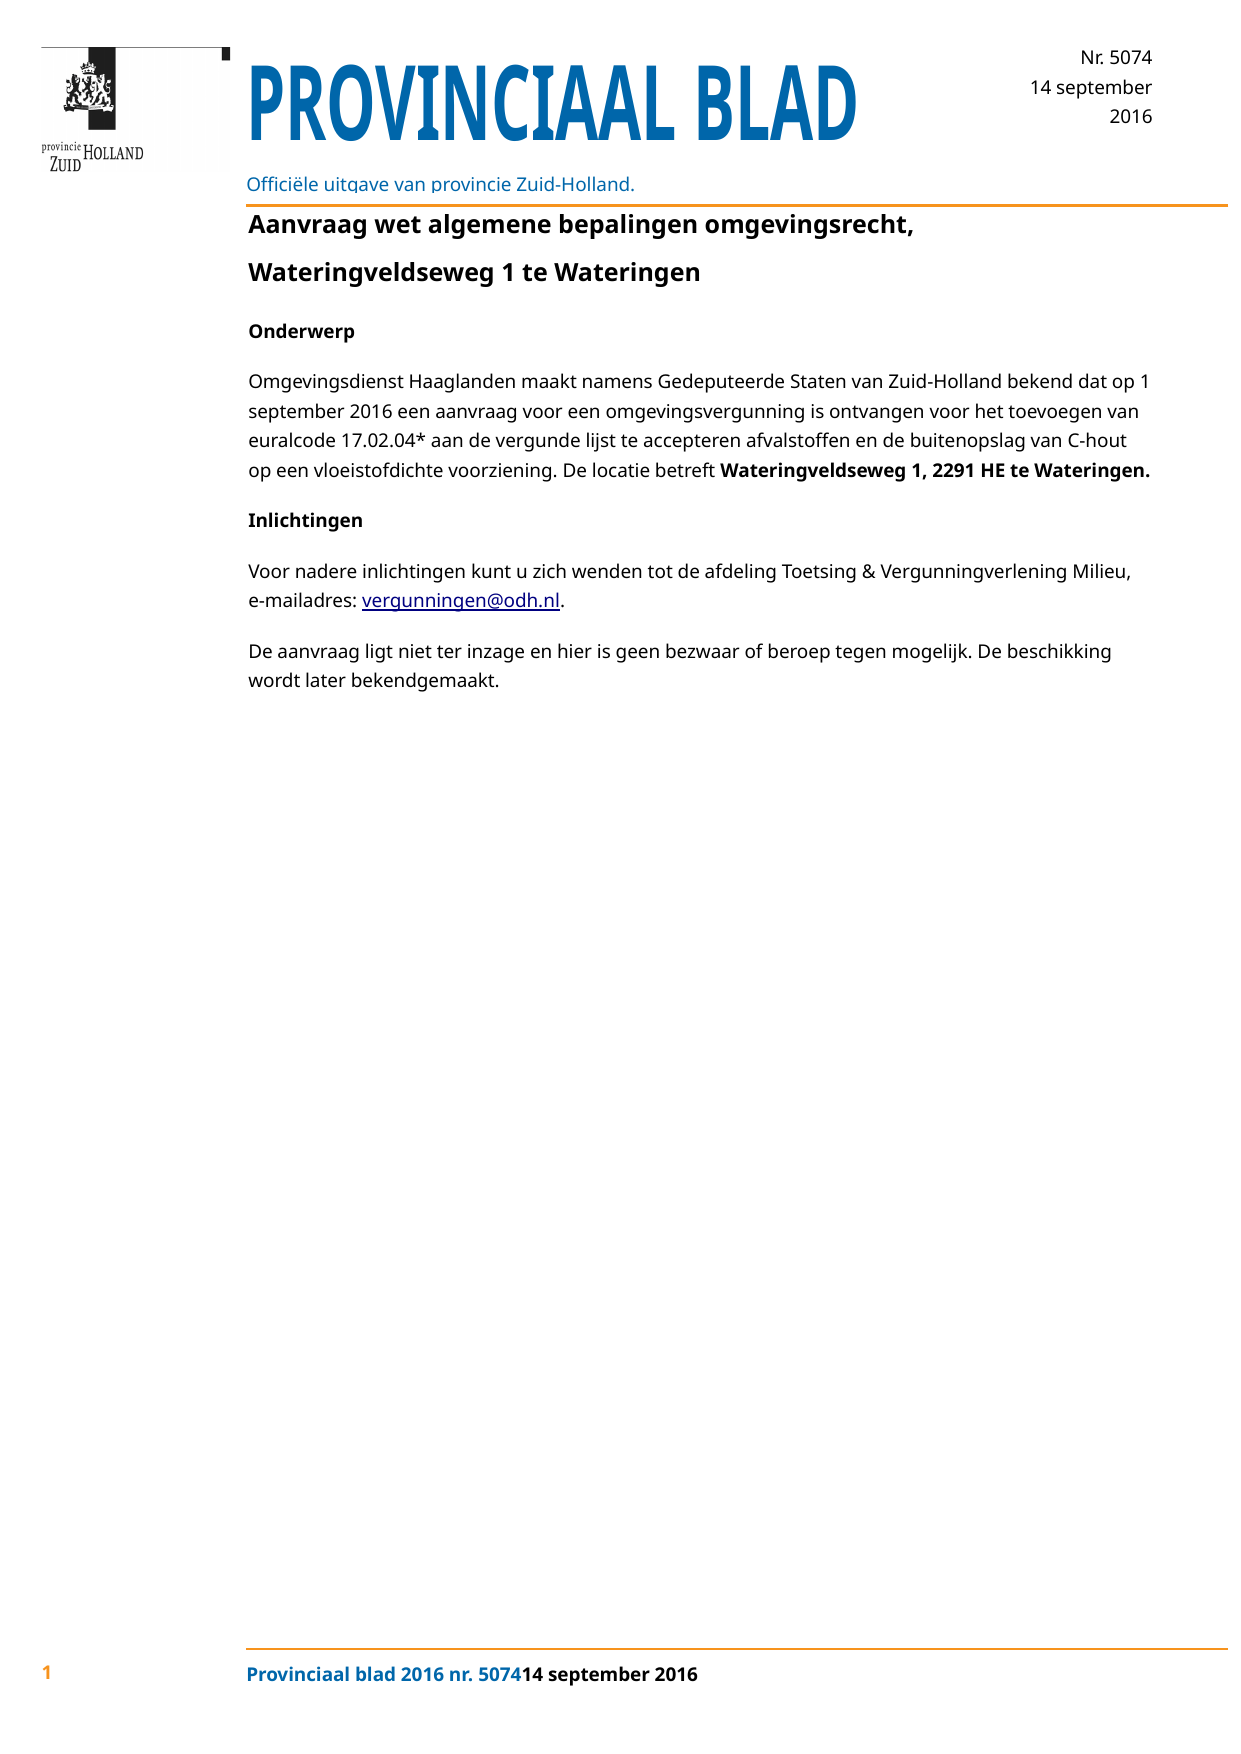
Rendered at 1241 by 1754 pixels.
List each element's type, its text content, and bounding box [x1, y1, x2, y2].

text Voor nadere inlichtingen kunt u zich wenden tot de afdeling Toetsing & Vergunningverlening Milieu, e-mailadres: vergunningen@odh.nl. [248, 558, 1152, 613]
text Omgevingsdienst Haaglanden maakt namens Gedeputeerde Staten van Zuid-Holland bekend dat op 1 september 2016 een aanvraag voor een omgevingsvergunning is ontvangen voor het toevoegen van euralcode 17.02.04* aan de vergunde lijst te accepteren afvalstoffen en de buitenopslag van C-hout op een vloeistofdichte voorziening. De locatie betreft Wateringveldseweg 1, 2291 HE te Wateringen. [248, 368, 1152, 483]
text Onderwerp [248, 318, 1152, 344]
text De aanvraag ligt niet ter inzage en hier is geen bezwaar of beroep tegen mogelijk. De beschikking wordt later bekendgemaakt. [248, 638, 1152, 693]
picture [41, 47, 231, 172]
text Inlichtingen [248, 507, 1152, 533]
text Aanvraag wet algemene bepalingen omgevingsrecht, Wateringveldseweg 1 te Wateringen [248, 207, 1152, 288]
